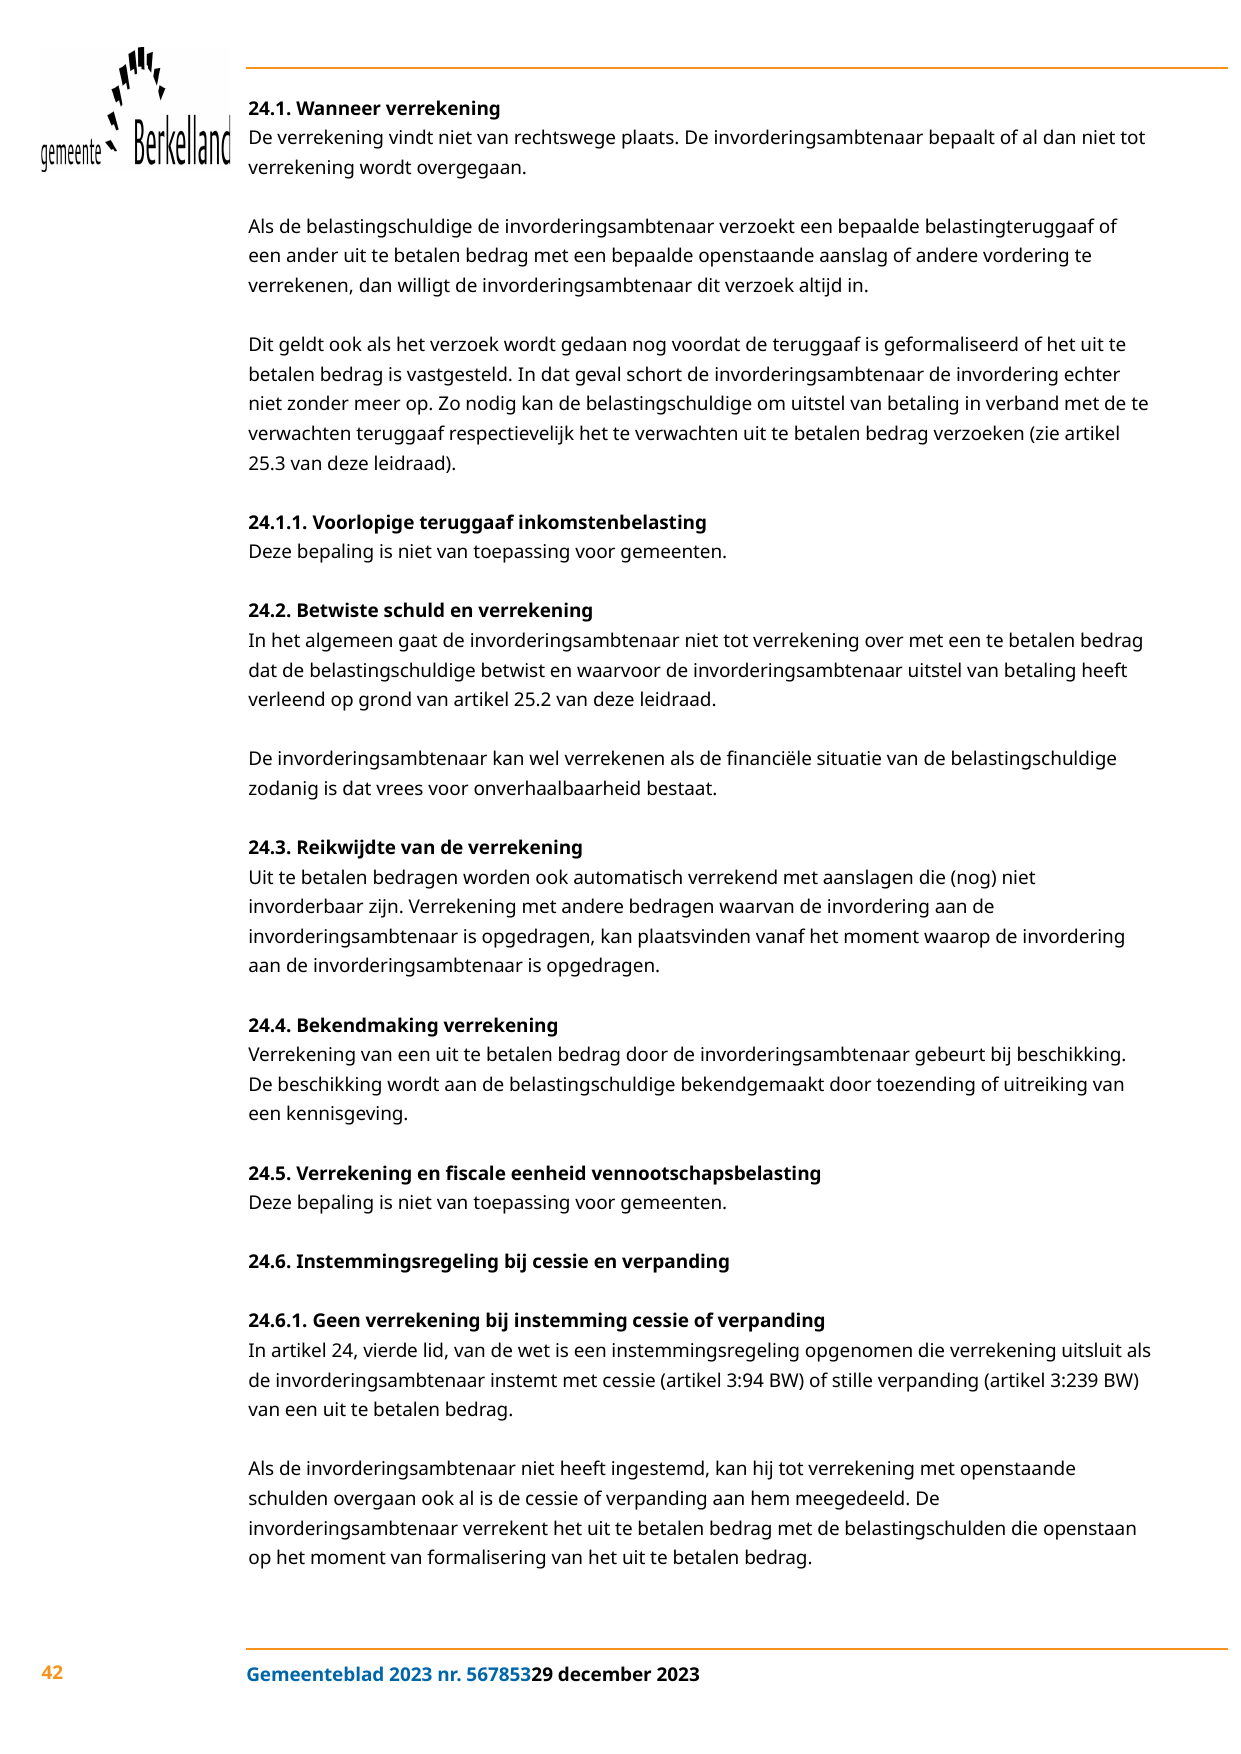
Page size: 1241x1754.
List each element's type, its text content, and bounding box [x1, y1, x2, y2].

text Uit te betalen bedragen worden ook automatisch verrekend met aanslagen die (nog) niet invorderbaar zijn. Verrekening met andere bedragen waarvan de invordering aan de invorderingsambtenaar is opgedragen, kan plaatsvinden vanaf het moment waarop de invordering aan de invorderingsambtenaar is opgedragen. [248, 864, 1152, 978]
text 24.2. Betwiste schuld en verrekening [248, 598, 1152, 623]
text Als de invorderingsambtenaar niet heeft ingestemd, kan hij tot verrekening met openstaande schulden overgaan ook al is de cessie of verpanding aan hem meegedeeld. De invorderingsambtenaar verrekent het uit te betalen bedrag met de belastingschulden die openstaan op het moment van formalisering van het uit te betalen bedrag. [248, 1456, 1152, 1570]
text 24.3. Reikwijdte van de verrekening [248, 834, 1152, 860]
text 24.6. Instemmingsregeling bij cessie en verpanding [248, 1248, 1152, 1274]
text In het algemeen gaat de invorderingsambtenaar niet tot verrekening over met een te betalen bedrag dat de belastingschuldige betwist en waarvoor de invorderingsambtenaar uitstel van betaling heeft verleend op grond van artikel 25.2 van deze leidraad. [248, 627, 1152, 712]
text Deze bepaling is niet van toepassing voor gemeenten. [248, 538, 1152, 564]
text Als de belastingschuldige de invorderingsambtenaar verzoekt een bepaalde belastingteruggaaf of een ander uit te betalen bedrag met een bepaalde openstaande aanslag of andere vordering te verrekenen, dan willigt de invorderingsambtenaar dit verzoek altijd in. [248, 213, 1152, 298]
picture [41, 47, 231, 172]
text 24.1.1. Voorlopige teruggaaf inkomstenbelasting [248, 509, 1152, 535]
text De invorderingsambtenaar kan wel verrekenen als de financiële situatie van de belastingschuldige zodanig is dat vrees voor onverhaalbaarheid bestaat. [248, 746, 1152, 801]
text Dit geldt ook als het verzoek wordt gedaan nog voordat de teruggaaf is geformaliseerd of het uit te betalen bedrag is vastgesteld. In dat geval schort de invorderingsambtenaar de invordering echter niet zonder meer op. Zo nodig kan de belastingschuldige om uitstel van betaling in verband met de te verwachten teruggaaf respectievelijk het te verwachten uit te betalen bedrag verzoeken (zie artikel 25.3 van deze leidraad). [248, 331, 1152, 476]
text 24.6.1. Geen verrekening bij instemming cessie of verpanding [248, 1308, 1152, 1333]
text 24.4. Bekendmaking verrekening [248, 1012, 1152, 1038]
text In artikel 24, vierde lid, van de wet is een instemmingsregeling opgenomen die verrekening uitsluit als de invorderingsambtenaar instemt met cessie (artikel 3:94 BW) of stille verpanding (artikel 3:239 BW) van een uit te betalen bedrag. [248, 1337, 1152, 1422]
text Deze bepaling is niet van toepassing voor gemeenten. [248, 1189, 1152, 1215]
text 24.5. Verrekening en fiscale eenheid vennootschapsbelasting [248, 1160, 1152, 1186]
text De verrekening vindt niet van rechtswege plaats. De invorderingsambtenaar bepaalt of al dan niet tot verrekening wordt overgegaan. [248, 124, 1152, 180]
text 24.1. Wanneer verrekening [248, 95, 1152, 121]
text Verrekening van een uit te betalen bedrag door de invorderingsambtenaar gebeurt bij beschikking. De beschikking wordt aan de belastingschuldige bekendgemaakt door toezending of uitreiking van een kennisgeving. [248, 1041, 1152, 1126]
